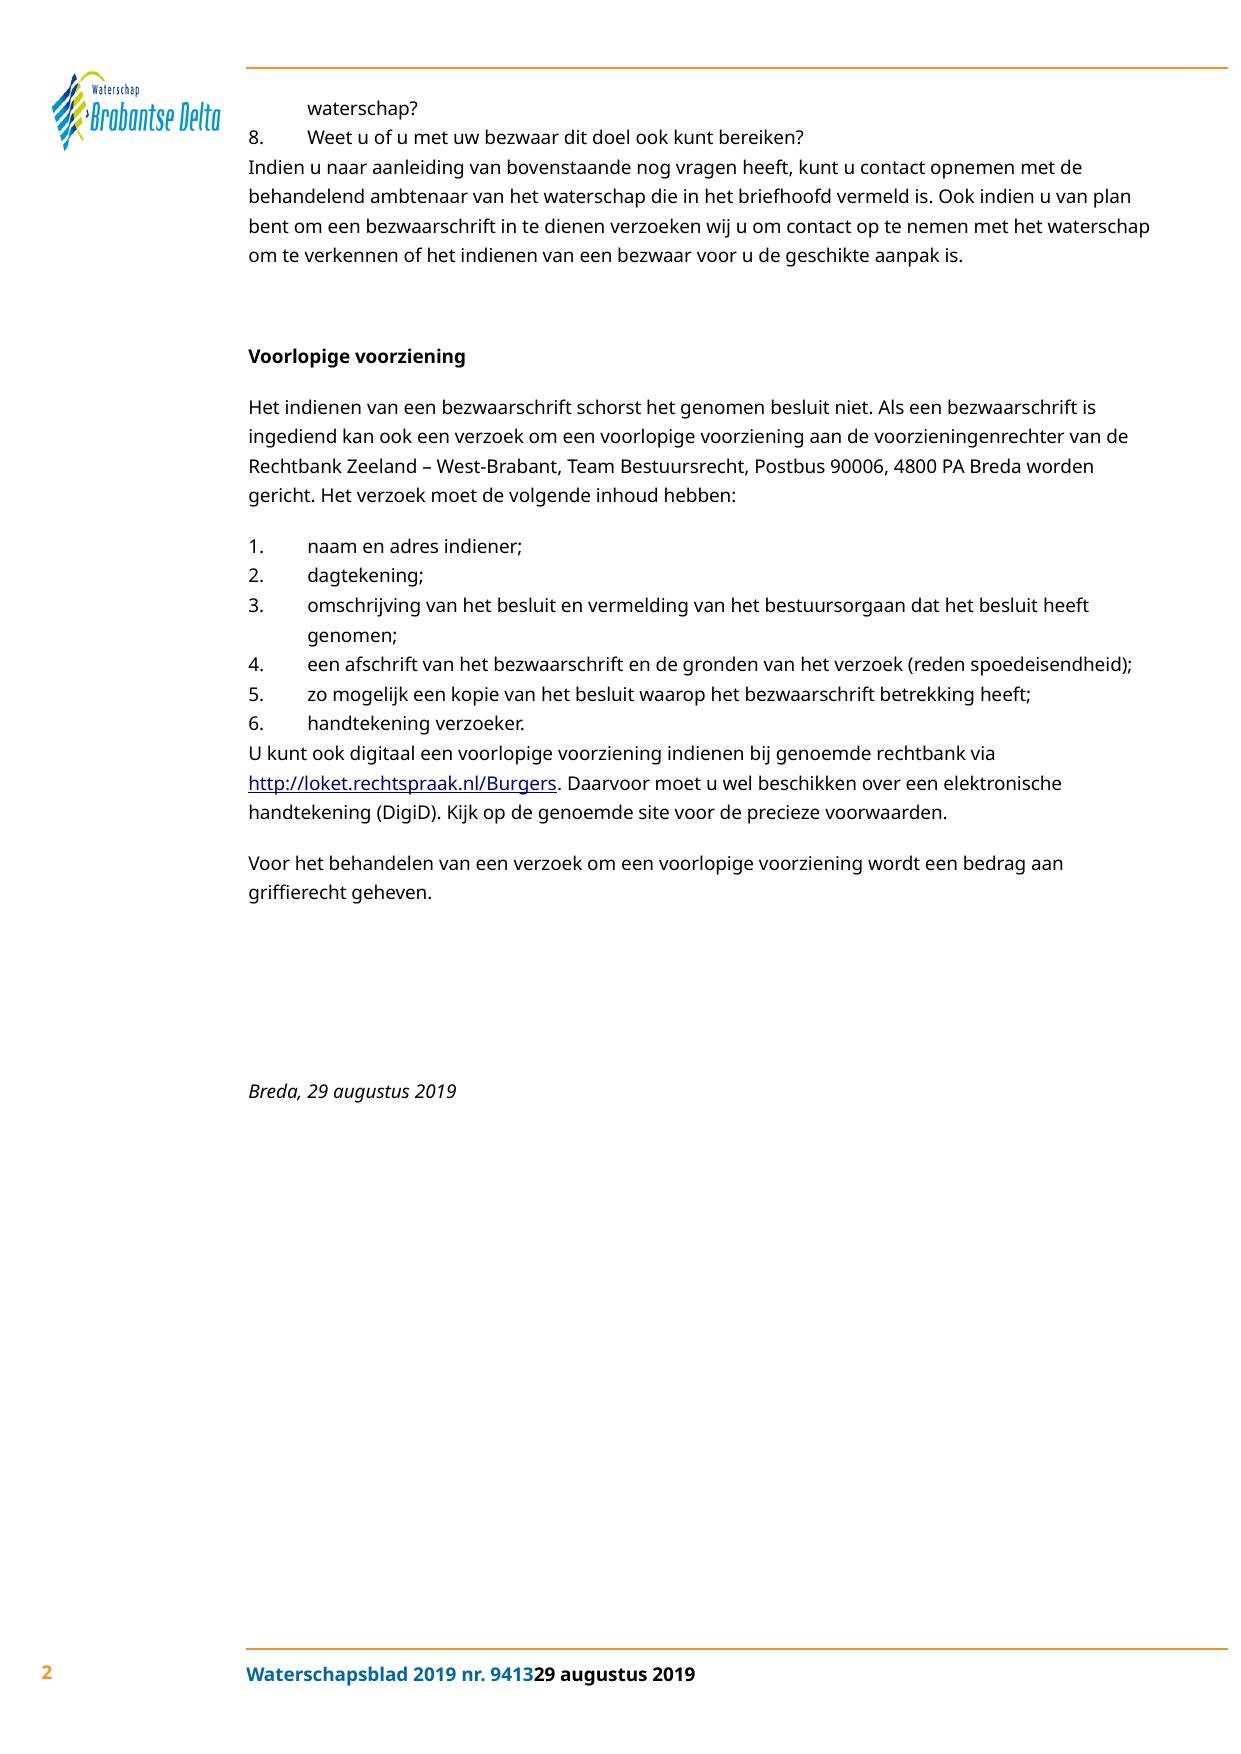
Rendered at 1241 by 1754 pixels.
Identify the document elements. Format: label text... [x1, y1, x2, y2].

list Weet u of u met uw bezwaar dit doel ook kunt bereiken? [248, 124, 1152, 150]
text U kunt ook digitaal een voorlopige voorziening indienen bij genoemde rechtbank via http://loket.rechtspraak.nl/Burgers. Daarvoor moet u wel beschikken over een elektronische handtekening (DigiD). Kijk op de genoemde site voor de precieze voorwaarden. [248, 740, 1152, 825]
list omschrijving van het besluit en vermelding van het bestuursorgaan dat het besluit heeft genomen; [248, 592, 1152, 648]
list handtekening verzoeker. [248, 711, 1152, 736]
list dagtekening; [248, 563, 1152, 588]
text Voorlopige voorziening [248, 343, 1152, 369]
text Indien u naar aanleiding van bovenstaande nog vragen heeft, kunt u contact opnemen met de behandelend ambtenaar van het waterschap die in het briefhoofd vermeld is. Ook indien u van plan bent om een bezwaarschrift in te dienen verzoeken wij u om contact op te nemen met het waterschap om te verkennen of het indienen van een bezwaar voor u de geschikte aanpak is. [248, 154, 1152, 268]
list waterschap? [248, 95, 1152, 121]
picture [41, 47, 231, 172]
text Breda, 29 augustus 2019 [248, 1078, 1152, 1104]
list naam en adres indiener; [248, 533, 1152, 559]
text Voor het behandelen van een verzoek om een voorlopige voorziening wordt een bedrag aan griffierecht geheven. [248, 850, 1152, 905]
list zo mogelijk een kopie van het besluit waarop het bezwaarschrift betrekking heeft; [248, 681, 1152, 707]
list een afschrift van het bezwaarschrift en de gronden van het verzoek (reden spoedeisendheid); [248, 651, 1152, 677]
text Het indienen van een bezwaarschrift schorst het genomen besluit niet. Als een bezwaarschrift is ingediend kan ook een verzoek om een voorlopige voorziening aan de voorzieningenrechter van de Rechtbank Zeeland – West-Brabant, Team Bestuursrecht, Postbus 90006, 4800 PA Breda worden gericht. Het verzoek moet de volgende inhoud hebben: [248, 394, 1152, 508]
